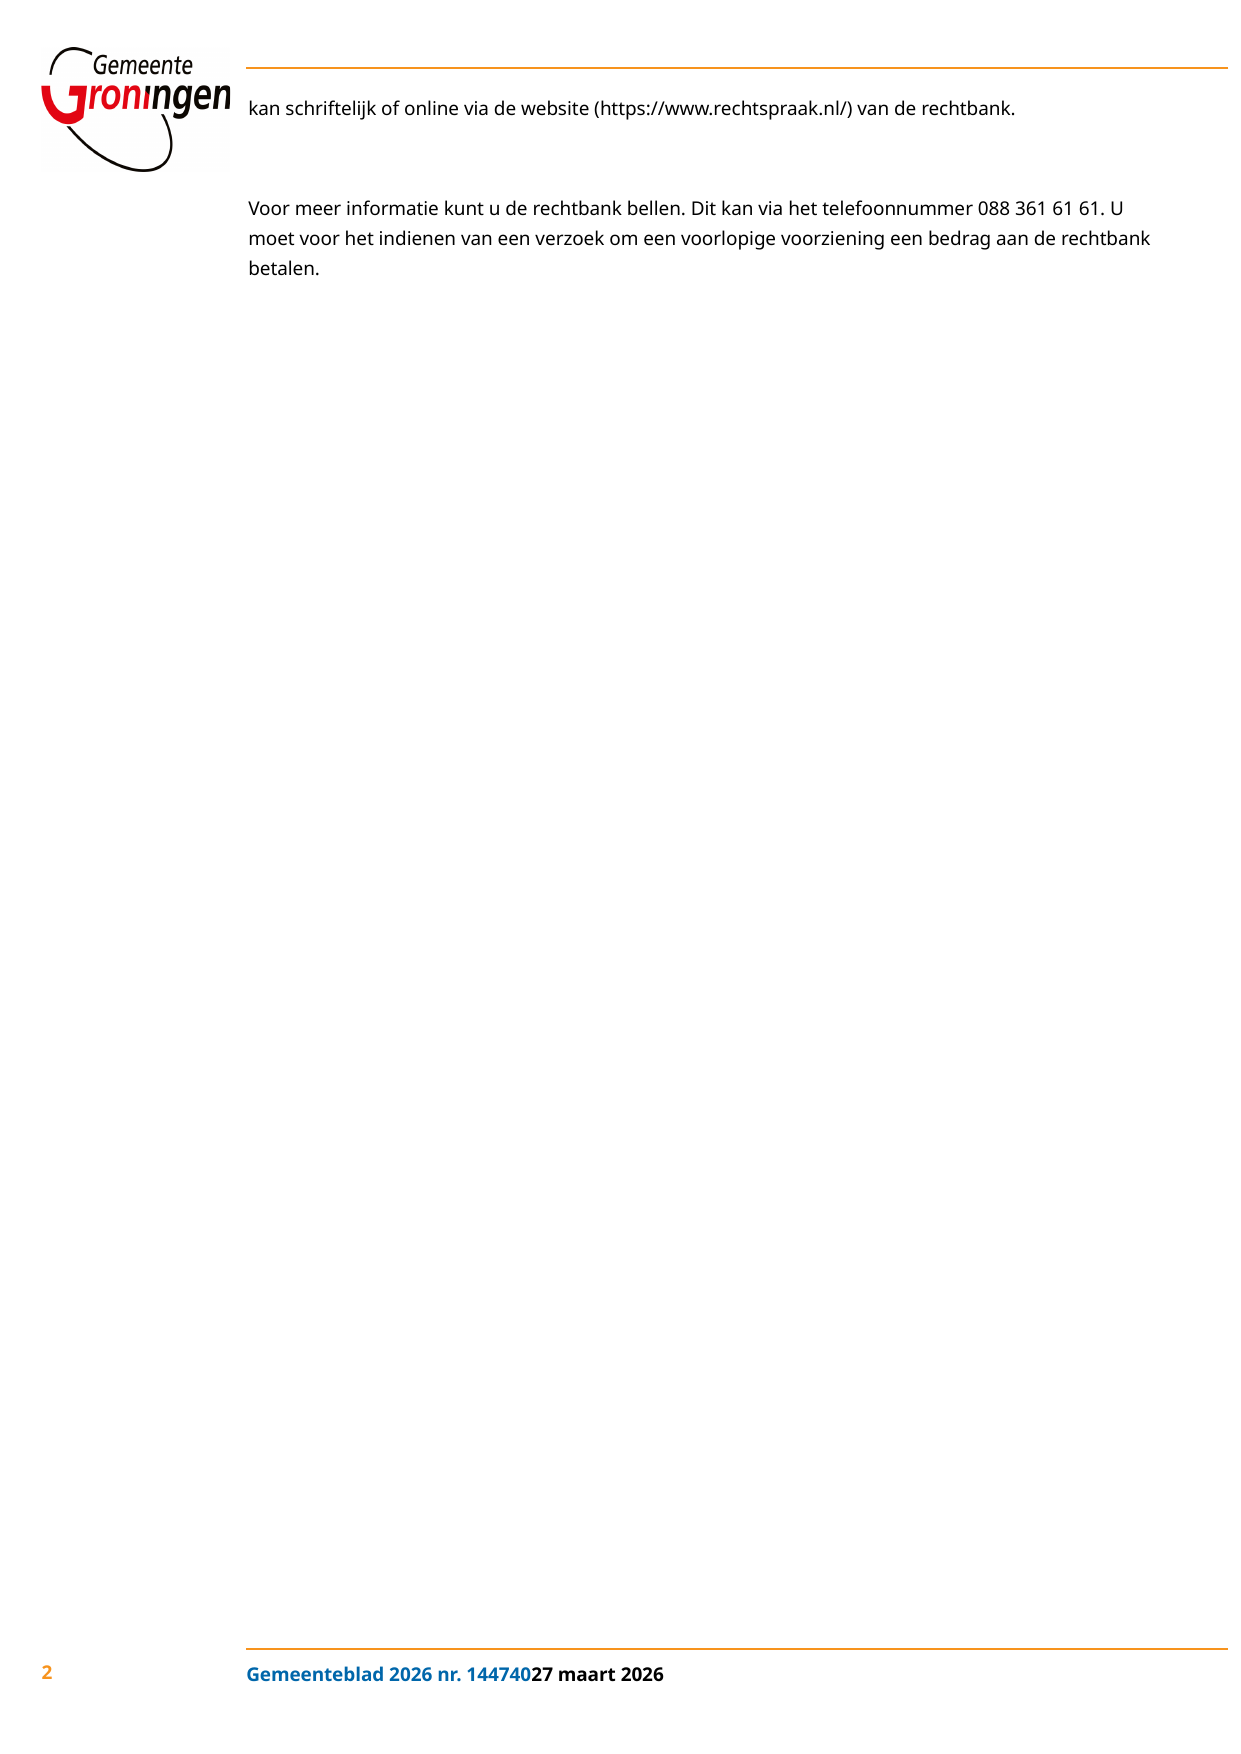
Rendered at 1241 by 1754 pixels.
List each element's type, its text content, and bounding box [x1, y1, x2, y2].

text Voor meer informatie kunt u de rechtbank bellen. Dit kan via het telefoonnummer 088 361 61 61. U moet voor het indienen van een verzoek om een voorlopige voorziening een bedrag aan de rechtbank betalen. [248, 196, 1152, 281]
text kan schriftelijk of online via de website (https://www.rechtspraak.nl/) van de rechtbank. [248, 95, 1152, 121]
picture [41, 47, 231, 172]
